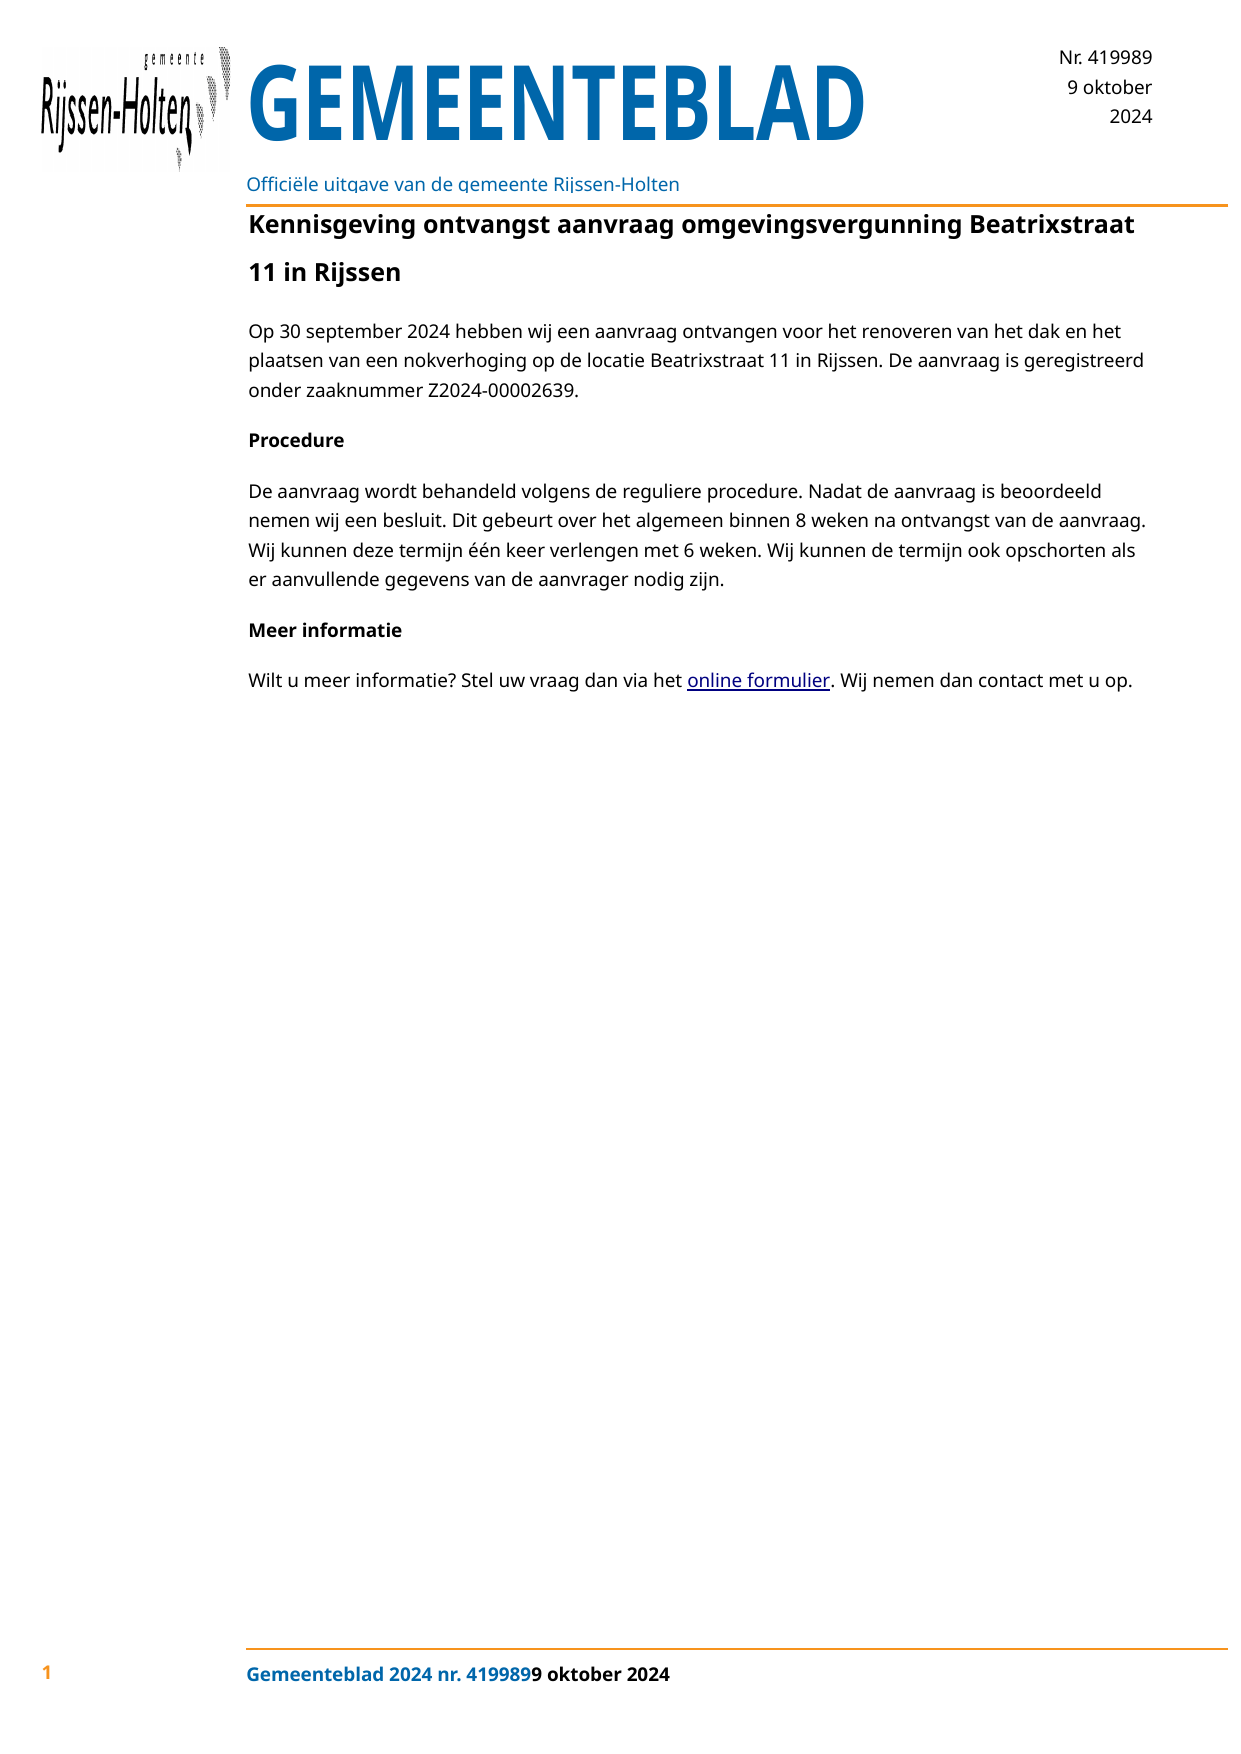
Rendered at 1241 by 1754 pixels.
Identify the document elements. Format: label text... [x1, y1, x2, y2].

text De aanvraag wordt behandeld volgens de reguliere procedure. Nadat de aanvraag is beoordeeld nemen wij een besluit. Dit gebeurt over het algemeen binnen 8 weken na ontvangst van de aanvraag. Wij kunnen deze termijn één keer verlengen met 6 weken. Wij kunnen de termijn ook opschorten als er aanvullende gegevens van de aanvrager nodig zijn. [248, 478, 1152, 592]
text Kennisgeving ontvangst aanvraag omgevingsvergunning Beatrixstraat 11 in Rijssen [248, 207, 1152, 288]
text Op 30 september 2024 hebben wij een aanvraag ontvangen voor het renoveren van het dak en het plaatsen van een nokverhoging op de locatie Beatrixstraat 11 in Rijssen. De aanvraag is geregistreerd onder zaaknummer Z2024-00002639. [248, 318, 1152, 403]
picture [41, 47, 231, 172]
text Meer informatie [248, 617, 1152, 643]
text Wilt u meer informatie? Stel uw vraag dan via het online formulier. Wij nemen dan contact met u op. [248, 667, 1152, 693]
text Procedure [248, 427, 1152, 453]
